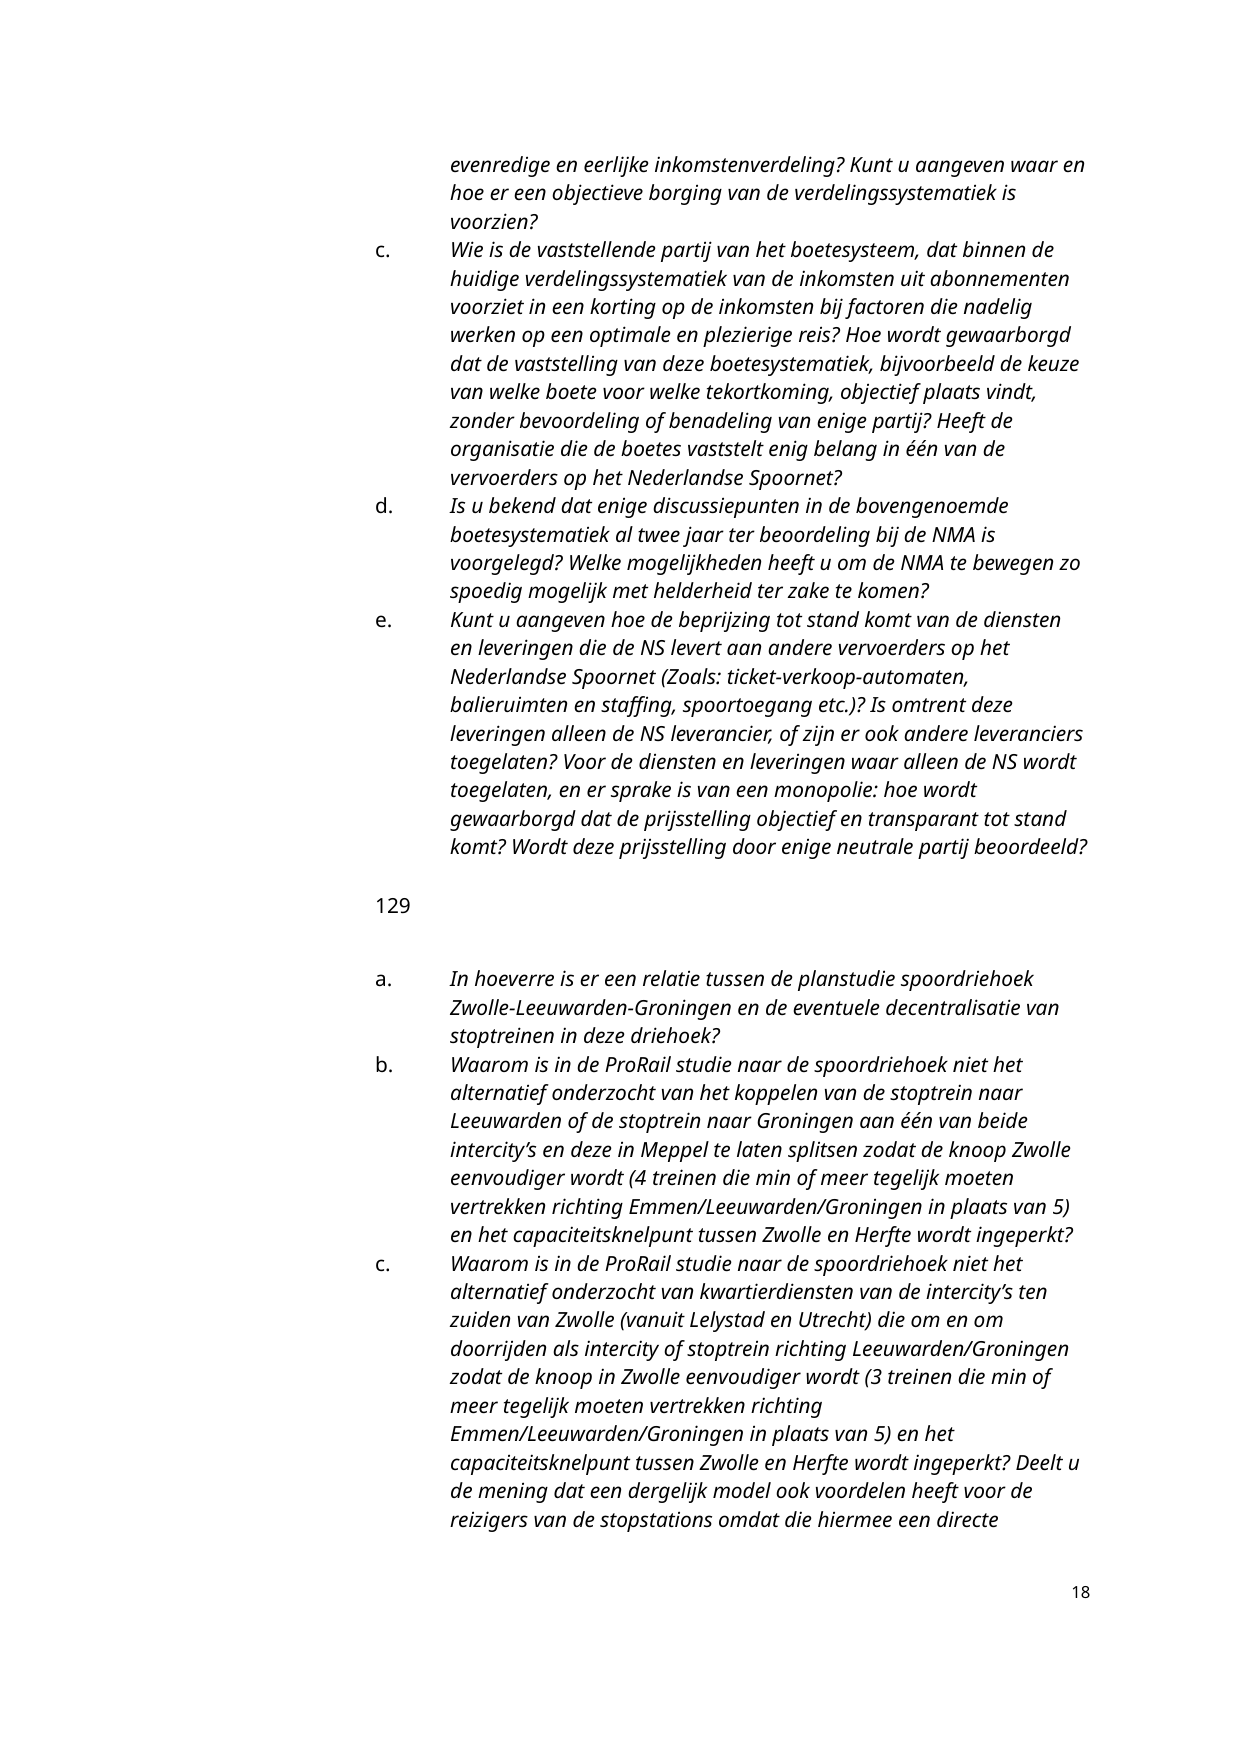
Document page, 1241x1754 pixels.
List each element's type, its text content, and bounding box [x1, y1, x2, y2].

text 129 [375, 891, 1090, 919]
list In hoeverre is er een relatie tussen de planstudie spoordriehoek Zwolle-Leeuwarden-Groningen en de eventuele decentralisatie van stoptreinen in deze driehoek? [375, 964, 1090, 1050]
list Waarom is in de ProRail studie naar de spoordriehoek niet het alternatief onderzocht van kwartierdiensten van de intercity’s ten zuiden van Zwolle (vanuit Lelystad en Utrecht) die om en om doorrijden als intercity of stoptrein richting Leeuwarden/Groningen zodat de knoop in Zwolle eenvoudiger wordt (3 treinen die min of meer tegelijk moeten vertrekken richting Emmen/Leeuwarden/Groningen in plaats van 5) en het capaciteitsknelpunt tussen Zwolle en Herfte wordt ingeperkt? Deelt u de mening dat een dergelijk model ook voordelen heeft voor de reizigers van de stopstations omdat die hiermee een directe [375, 1249, 1090, 1533]
list Is u bekend dat enige discussiepunten in de bovengenoemde boetesystematiek al twee jaar ter beoordeling bij de NMA is voorgelegd? Welke mogelijkheden heeft u om de NMA te bewegen zo spoedig mogelijk met helderheid ter zake te komen? [375, 491, 1090, 605]
list Kunt u aangeven hoe de beprijzing tot stand komt van de diensten en leveringen die de NS levert aan andere vervoerders op het Nederlandse Spoornet (Zoals: ticket-verkoop-automaten, balieruimten en staffing, spoortoegang etc.)? Is omtrent deze leveringen alleen de NS leverancier, of zijn er ook andere leveranciers toegelaten? Voor de diensten en leveringen waar alleen de NS wordt toegelaten, en er sprake is van een monopolie: hoe wordt gewaarborgd dat de prijsstelling objectief en transparant tot stand komt? Wordt deze prijsstelling door enige neutrale partij beoordeeld? [375, 605, 1090, 861]
list Waarom is in de ProRail studie naar de spoordriehoek niet het alternatief onderzocht van het koppelen van de stoptrein naar Leeuwarden of de stoptrein naar Groningen aan één van beide intercity’s en deze in Meppel te laten splitsen zodat de knoop Zwolle eenvoudiger wordt (4 treinen die min of meer tegelijk moeten vertrekken richting Emmen/Leeuwarden/Groningen in plaats van 5) en het capaciteitsknelpunt tussen Zwolle en Herfte wordt ingeperkt? [375, 1050, 1090, 1249]
list evenredige en eerlijke inkomstenverdeling? Kunt u aangeven waar en hoe er een objectieve borging van de verdelingssystematiek is voorzien? [375, 150, 1090, 235]
list Wie is de vaststellende partij van het boetesysteem, dat binnen de huidige verdelingssystematiek van de inkomsten uit abonnementen voorziet in een korting op de inkomsten bij factoren die nadelig werken op een optimale en plezierige reis? Hoe wordt gewaarborgd dat de vaststelling van deze boetesystematiek, bijvoorbeeld de keuze van welke boete voor welke tekortkoming, objectief plaats vindt, zonder bevoordeling of benadeling van enige partij? Heeft de organisatie die de boetes vaststelt enig belang in één van de vervoerders op het Nederlandse Spoornet? [375, 235, 1090, 491]
